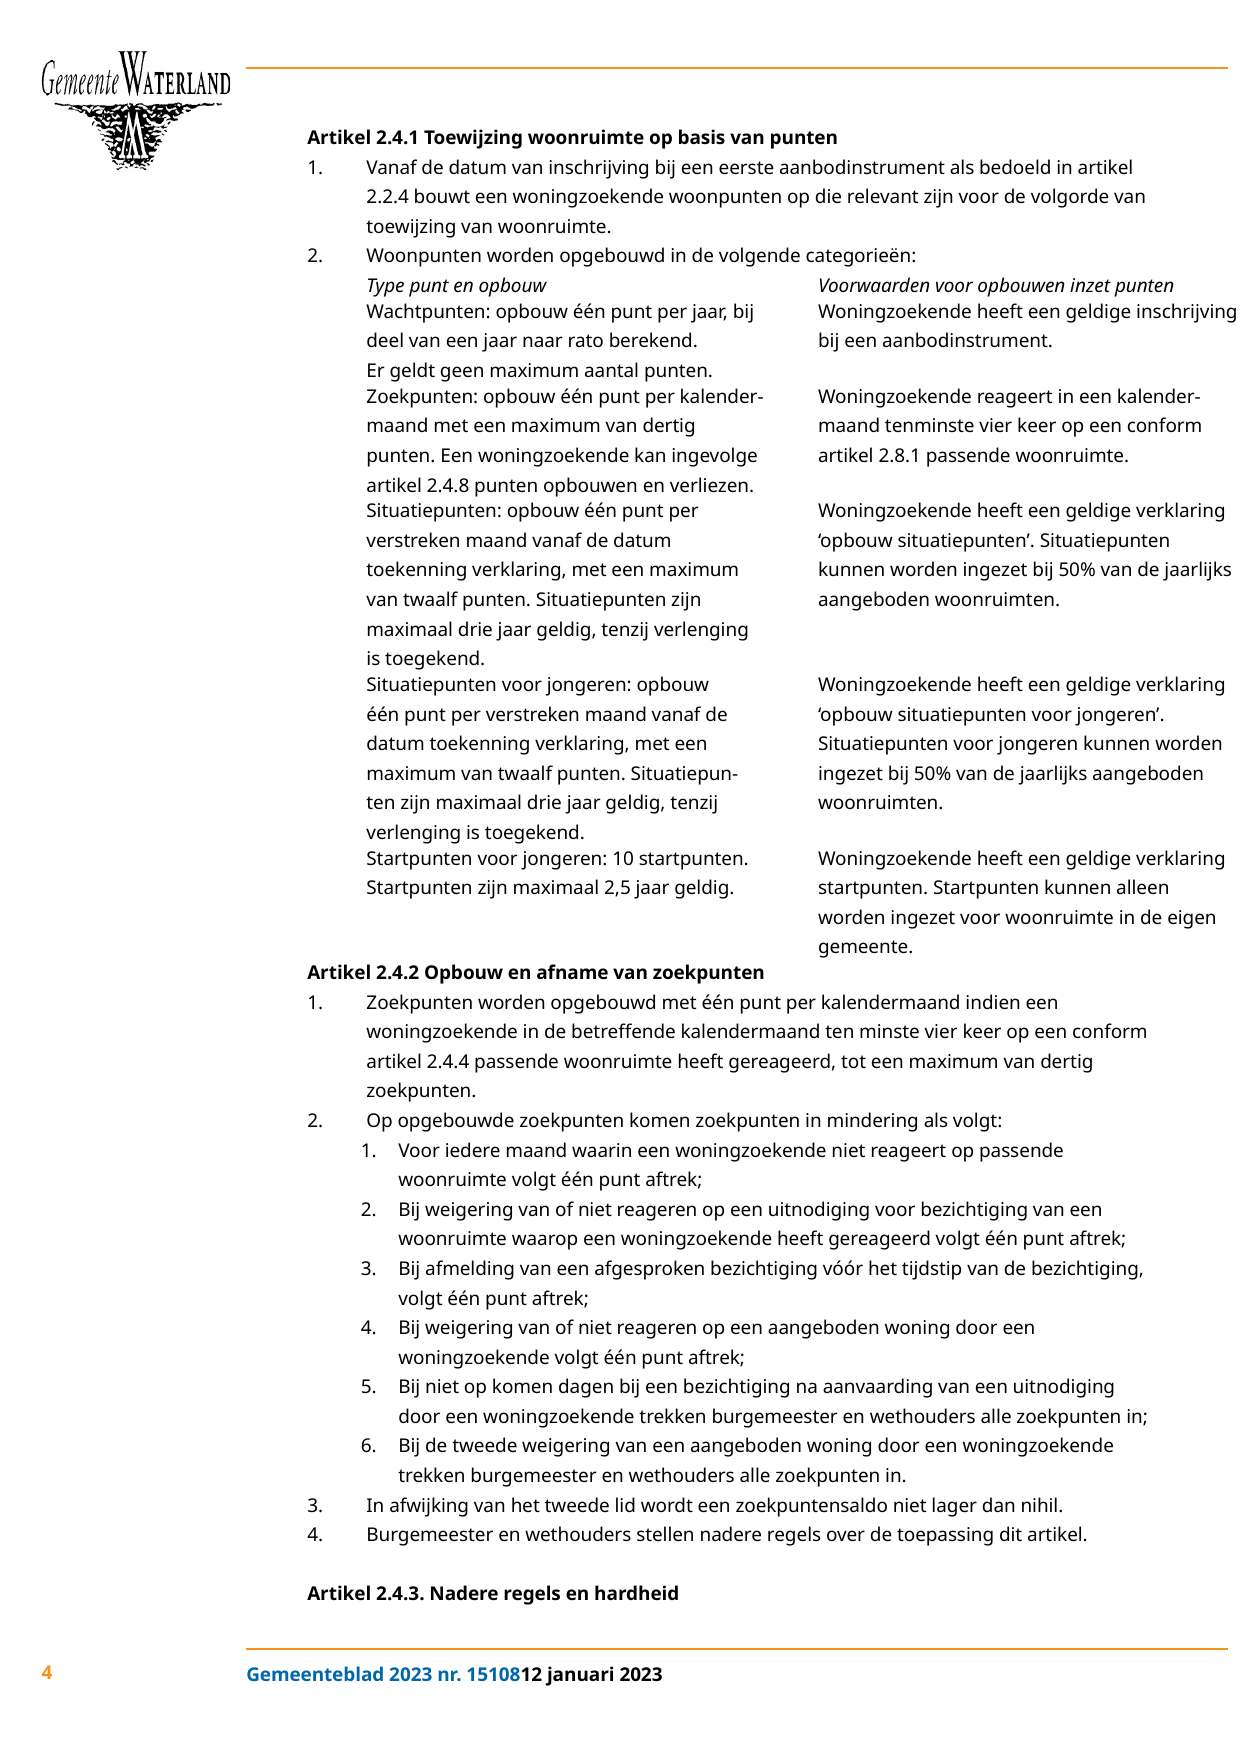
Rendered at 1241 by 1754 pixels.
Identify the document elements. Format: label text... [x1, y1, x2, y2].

list Zoekpunten worden opgebouwd met één punt per kalendermaand indien een woningzoekende in de betreffende kalendermaand ten minste vier keer op een conform artikel 2.4.4 passende woonruimte heeft gereageerd, tot een maximum van dertig zoekpunten. [307, 989, 1152, 1103]
table_cell Zoekpunten: opbouw één punt per kalender- maand met een maximum van dertig punten. Een woningzoekende kan ingevolge artikel 2.4.8 punten opbouwen en verliezen. [366, 383, 818, 497]
table_header Voorwaarden voor opbouwen inzet punten [818, 273, 1240, 298]
table_cell Wachtpunten: opbouw één punt per jaar, bij deel van een jaar naar rato berekend. Er geldt geen maximum aantal punten. [366, 298, 818, 383]
list Voor iedere maand waarin een woningzoekende niet reageert op passende woonruimte volgt één punt aftrek; [361, 1137, 1152, 1192]
table_cell Startpunten voor jongeren: 10 startpunten. Startpunten zijn maximaal 2,5 jaar geldig. [366, 845, 818, 959]
table_cell Situatiepunten: opbouw één punt per verstreken maand vanaf de datum toekenning verklaring, met een maximum van twaalf punten. Situatiepunten zijn maximaal drie jaar geldig, tenzij verlenging is toegekend. [366, 498, 818, 671]
list Bij niet op komen dagen bij een bezichtiging na aanvaarding van een uitnodiging door een woningzoekende trekken burgemeester en wethouders alle zoekpunten in; [361, 1373, 1152, 1429]
list Bij afmelding van een afgesproken bezichtiging vóór het tijdstip van de bezichtiging, volgt één punt aftrek; [361, 1255, 1152, 1311]
list Artikel 2.4.3. Nadere regels en hardheid [248, 1581, 1152, 1606]
table_cell Woningzoekende heeft een geldige verklaring ‘opbouw situatiepunten voor jongeren’. Situatiepunten voor jongeren kunnen worden ingezet bij 50% van de jaarlijks aangeboden woonruimten. [818, 671, 1240, 845]
list Artikel 2.4.1 Toewijzing woonruimte op basis van punten [248, 124, 1152, 150]
list Artikel 2.4.2 Opbouw en afname van zoekpunten [248, 959, 1152, 985]
picture [41, 47, 231, 172]
table_cell Woningzoekende reageert in een kalender- maand tenminste vier keer op een conform artikel 2.8.1 passende woonruimte. [818, 383, 1240, 497]
list In afwijking van het tweede lid wordt een zoekpuntensaldo niet lager dan nihil. [307, 1492, 1152, 1518]
table_cell Woningzoekende heeft een geldige inschrijving bij een aanbodinstrument. [818, 298, 1240, 383]
list Bij de tweede weigering van een aangeboden woning door een woningzoekende trekken burgemeester en wethouders alle zoekpunten in. [361, 1433, 1152, 1488]
list Op opgebouwde zoekpunten komen zoekpunten in mindering als volgt: [307, 1107, 1152, 1133]
table_cell Situatiepunten voor jongeren: opbouw één punt per verstreken maand vanaf de datum toekenning verklaring, met een maximum van twaalf punten. Situatiepun- ten zijn maximaal drie jaar geldig, tenzij verlenging is toegekend. [366, 671, 818, 845]
list Bij weigering van of niet reageren op een aangeboden woning door een woningzoekende volgt één punt aftrek; [361, 1314, 1152, 1370]
list Bij weigering van of niet reageren op een uitnodiging voor bezichtiging van een woonruimte waarop een woningzoekende heeft gereageerd volgt één punt aftrek; [361, 1196, 1152, 1251]
table_header Type punt en opbouw [366, 273, 818, 298]
table_cell Woningzoekende heeft een geldige verklaring startpunten. Startpunten kunnen alleen worden ingezet voor woonruimte in de eigen gemeente. [818, 845, 1240, 959]
table_cell Woningzoekende heeft een geldige verklaring ‘opbouw situatiepunten’. Situatiepunten kunnen worden ingezet bij 50% van de jaarlijks aangeboden woonruimten. [818, 498, 1240, 671]
list Burgemeester en wethouders stellen nadere regels over de toepassing dit artikel. [307, 1521, 1152, 1547]
list Vanaf de datum van inschrijving bij een eerste aanbodinstrument als bedoeld in artikel 2.2.4 bouwt een woningzoekende woonpunten op die relevant zijn voor de volgorde van toewijzing van woonruimte. [307, 154, 1152, 239]
list Woonpunten worden opgebouwd in de volgende categorieën: [307, 243, 1152, 268]
